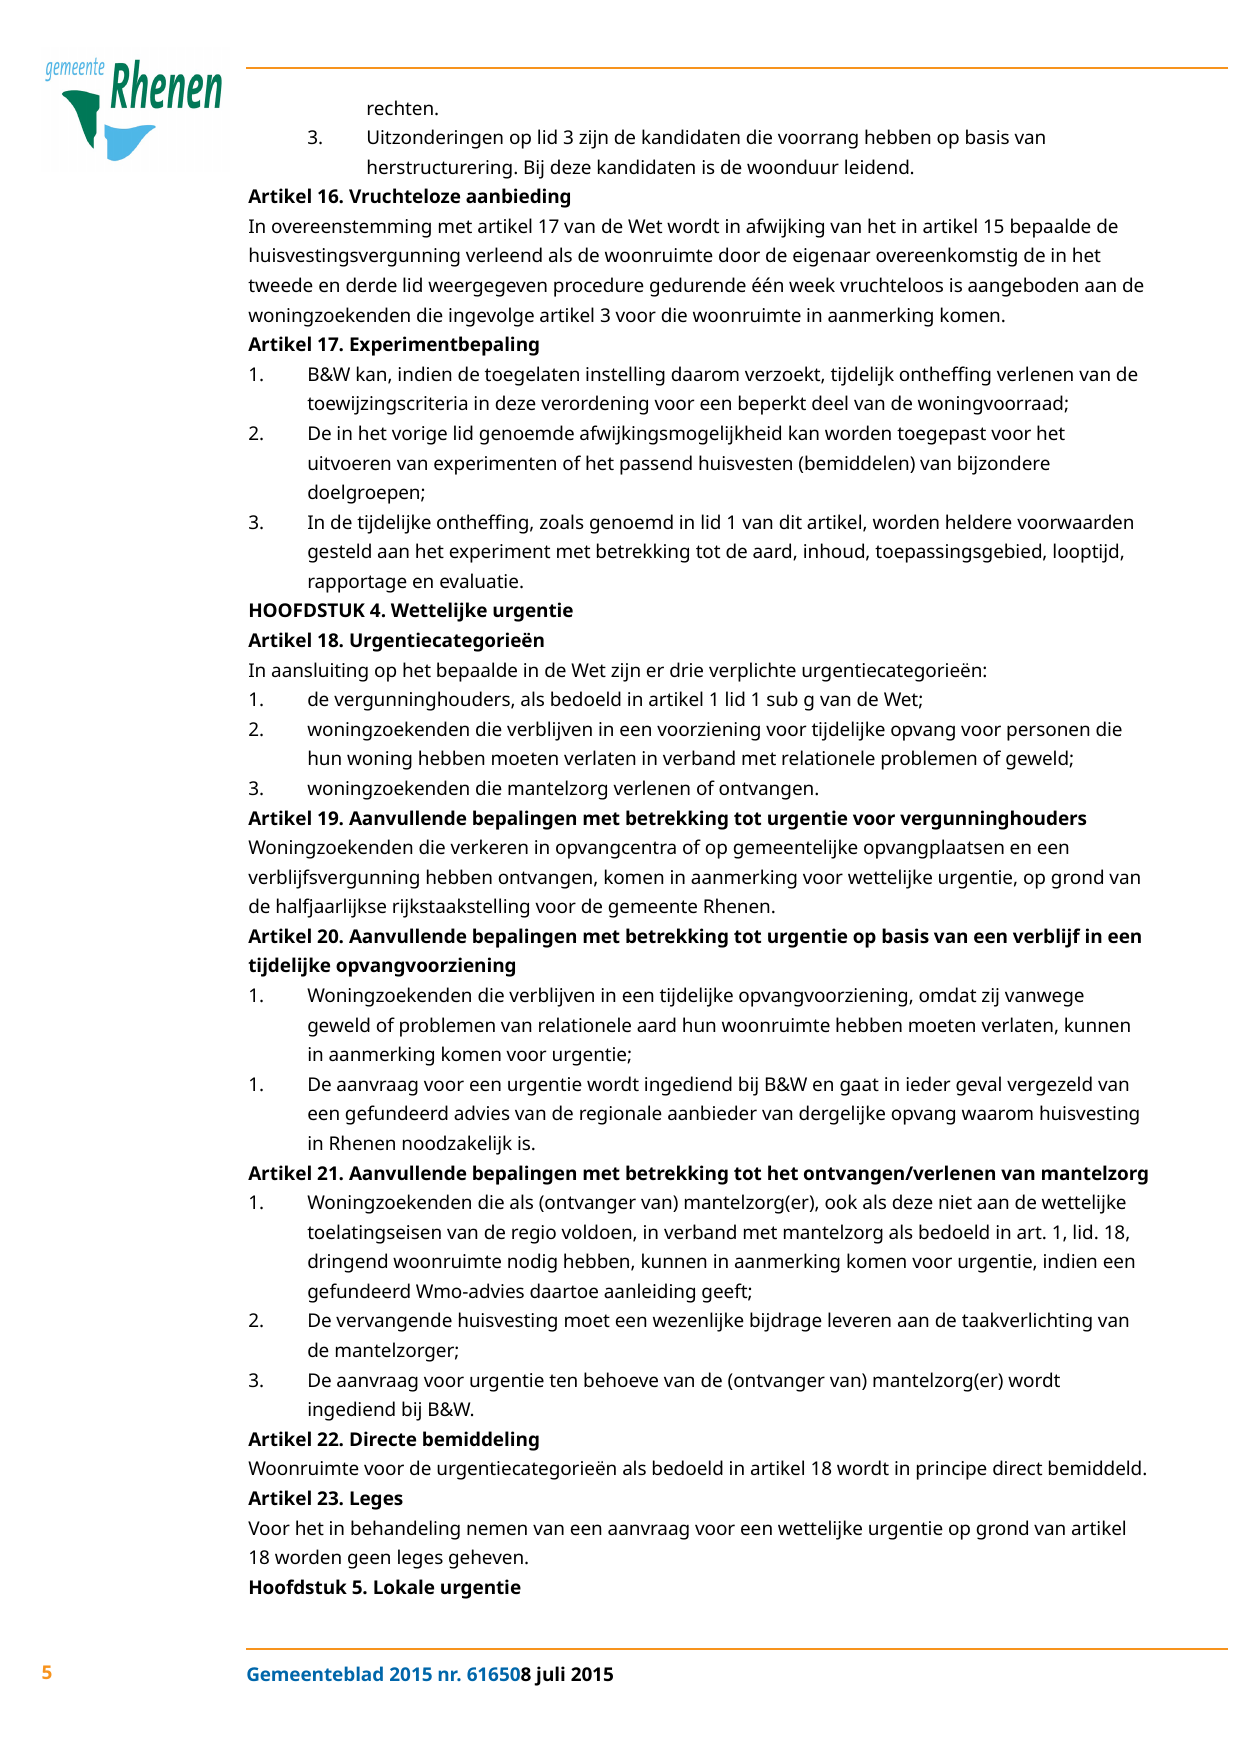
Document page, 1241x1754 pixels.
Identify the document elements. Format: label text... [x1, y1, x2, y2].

text Artikel 18. Urgentiecategorieën [248, 627, 1152, 653]
text Artikel 21. Aanvullende bepalingen met betrekking tot het ontvangen/verlenen van mantelzorg [248, 1160, 1152, 1186]
text Voor het in behandeling nemen van een aanvraag voor een wettelijke urgentie op grond van artikel 18 worden geen leges geheven. [248, 1515, 1152, 1570]
list B&W kan, indien de toegelaten instelling daarom verzoekt, tijdelijk ontheffing verlenen van de toewijzingscriteria in deze verordening voor een beperkt deel van de woningvoorraad; [248, 361, 1152, 416]
list rechten. [307, 95, 1152, 121]
list De in het vorige lid genoemde afwijkingsmogelijkheid kan worden toegepast voor het uitvoeren van experimenten of het passend huisvesten (bemiddelen) van bijzondere doelgroepen; [248, 420, 1152, 505]
list Woningzoekenden die verblijven in een tijdelijke opvangvoorziening, omdat zij vanwege geweld of problemen van relationele aard hun woonruimte hebben moeten verlaten, kunnen in aanmerking komen voor urgentie; [248, 982, 1152, 1067]
list Woningzoekenden die als (ontvanger van) mantelzorg(er), ook als deze niet aan de wettelijke toelatingseisen van de regio voldoen, in verband met mantelzorg als bedoeld in art. 1, lid. 18, dringend woonruimte nodig hebben, kunnen in aanmerking komen voor urgentie, indien een gefundeerd Wmo-advies daartoe aanleiding geeft; [248, 1189, 1152, 1304]
text Artikel 17. Experimentbepaling [248, 331, 1152, 357]
list De aanvraag voor urgentie ten behoeve van de (ontvanger van) mantelzorg(er) wordt ingediend bij B&W. [248, 1367, 1152, 1422]
text In aansluiting op het bepaalde in de Wet zijn er drie verplichte urgentiecategorieën: [248, 657, 1152, 683]
text HOOFDSTUK 4. Wettelijke urgentie [248, 598, 1152, 623]
text Hoofdstuk 5. Lokale urgentie [248, 1574, 1152, 1600]
text Artikel 23. Leges [248, 1485, 1152, 1511]
text Artikel 20. Aanvullende bepalingen met betrekking tot urgentie op basis van een verblijf in een tijdelijke opvangvoorziening [248, 923, 1152, 978]
text In overeenstemming met artikel 17 van de Wet wordt in afwijking van het in artikel 15 bepaalde de huisvestingsvergunning verleend als de woonruimte door de eigenaar overeenkomstig de in het tweede en derde lid weergegeven procedure gedurende één week vruchteloos is aangeboden aan de woningzoekenden die ingevolge artikel 3 voor die woonruimte in aanmerking komen. [248, 213, 1152, 328]
text Artikel 16. Vruchteloze aanbieding [248, 183, 1152, 209]
text Artikel 19. Aanvullende bepalingen met betrekking tot urgentie voor vergunninghouders [248, 805, 1152, 831]
list Uitzonderingen op lid 3 zijn de kandidaten die voorrang hebben op basis van herstructurering. Bij deze kandidaten is de woonduur leidend. [307, 124, 1152, 180]
list In de tijdelijke ontheffing, zoals genoemd in lid 1 van dit artikel, worden heldere voorwaarden gesteld aan het experiment met betrekking tot de aard, inhoud, toepassingsgebied, looptijd, rapportage en evaluatie. [248, 509, 1152, 594]
text Woningzoekenden die verkeren in opvangcentra of op gemeentelijke opvangplaatsen en een verblijfsvergunning hebben ontvangen, komen in aanmerking voor wettelijke urgentie, op grond van de halfjaarlijkse rijkstaakstelling voor de gemeente Rhenen. [248, 834, 1152, 919]
list de vergunninghouders, als bedoeld in artikel 1 lid 1 sub g van de Wet; [248, 686, 1152, 712]
picture [41, 47, 231, 172]
list De aanvraag voor een urgentie wordt ingediend bij B&W en gaat in ieder geval vergezeld van een gefundeerd advies van de regionale aanbieder van dergelijke opvang waarom huisvesting in Rhenen noodzakelijk is. [248, 1071, 1152, 1156]
text Woonruimte voor de urgentiecategorieën als bedoeld in artikel 18 wordt in principe direct bemiddeld. [248, 1456, 1152, 1481]
list woningzoekenden die verblijven in een voorziening voor tijdelijke opvang voor personen die hun woning hebben moeten verlaten in verband met relationele problemen of geweld; [248, 716, 1152, 771]
text Artikel 22. Directe bemiddeling [248, 1426, 1152, 1452]
list woningzoekenden die mantelzorg verlenen of ontvangen. [248, 775, 1152, 801]
list De vervangende huisvesting moet een wezenlijke bijdrage leveren aan de taakverlichting van de mantelzorger; [248, 1308, 1152, 1363]
